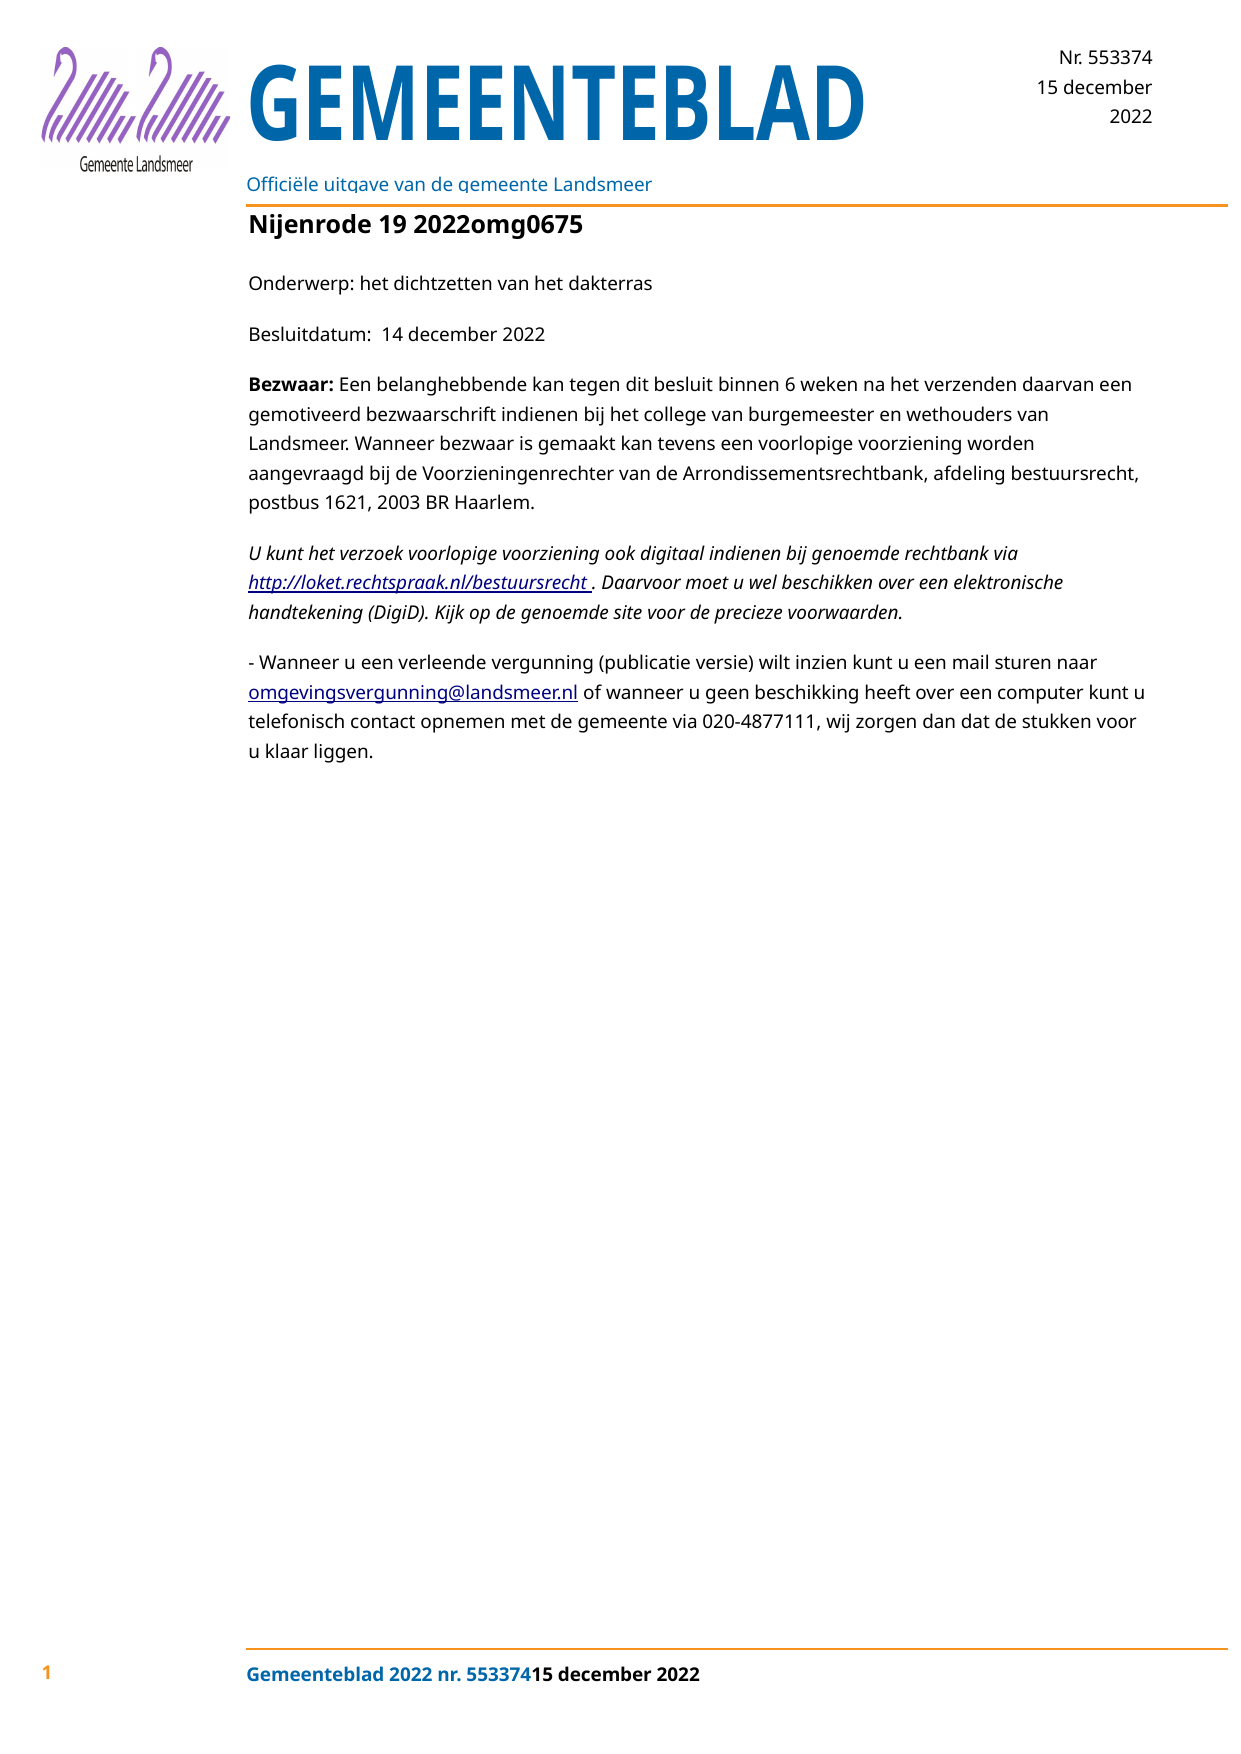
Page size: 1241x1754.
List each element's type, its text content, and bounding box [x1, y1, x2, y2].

text Besluitdatum: 14 december 2022 [248, 321, 1152, 346]
text Nijenrode 19 2022omg0675 [248, 207, 1152, 241]
text Bezwaar: Een belanghebbende kan tegen dit besluit binnen 6 weken na het verzenden daarvan een gemotiveerd bezwaarschrift indienen bij het college van burgemeester en wethouders van Landsmeer. Wanneer bezwaar is gemaakt kan tevens een voorlopige voorziening worden aangevraagd bij de Voorzieningenrechter van de Arrondissementsrechtbank, afdeling bestuursrecht, postbus 1621, 2003 BR Haarlem. [248, 371, 1152, 515]
picture [41, 47, 231, 172]
text - Wanneer u een verleende vergunning (publicatie versie) wilt inzien kunt u een mail sturen naar omgevingsvergunning@landsmeer.nl of wanneer u geen beschikking heeft over een computer kunt u telefonisch contact opnemen met de gemeente via 020-4877111, wij zorgen dan dat de stukken voor u klaar liggen. [248, 649, 1152, 764]
text U kunt het verzoek voorlopige voorziening ook digitaal indienen bij genoemde rechtbank via http://loket.rechtspraak.nl/bestuursrecht . Daarvoor moet u wel beschikken over een elektronische handtekening (DigiD). Kijk op de genoemde site voor de precieze voorwaarden. [248, 540, 1152, 625]
text Onderwerp: het dichtzetten van het dakterras [248, 270, 1152, 296]
